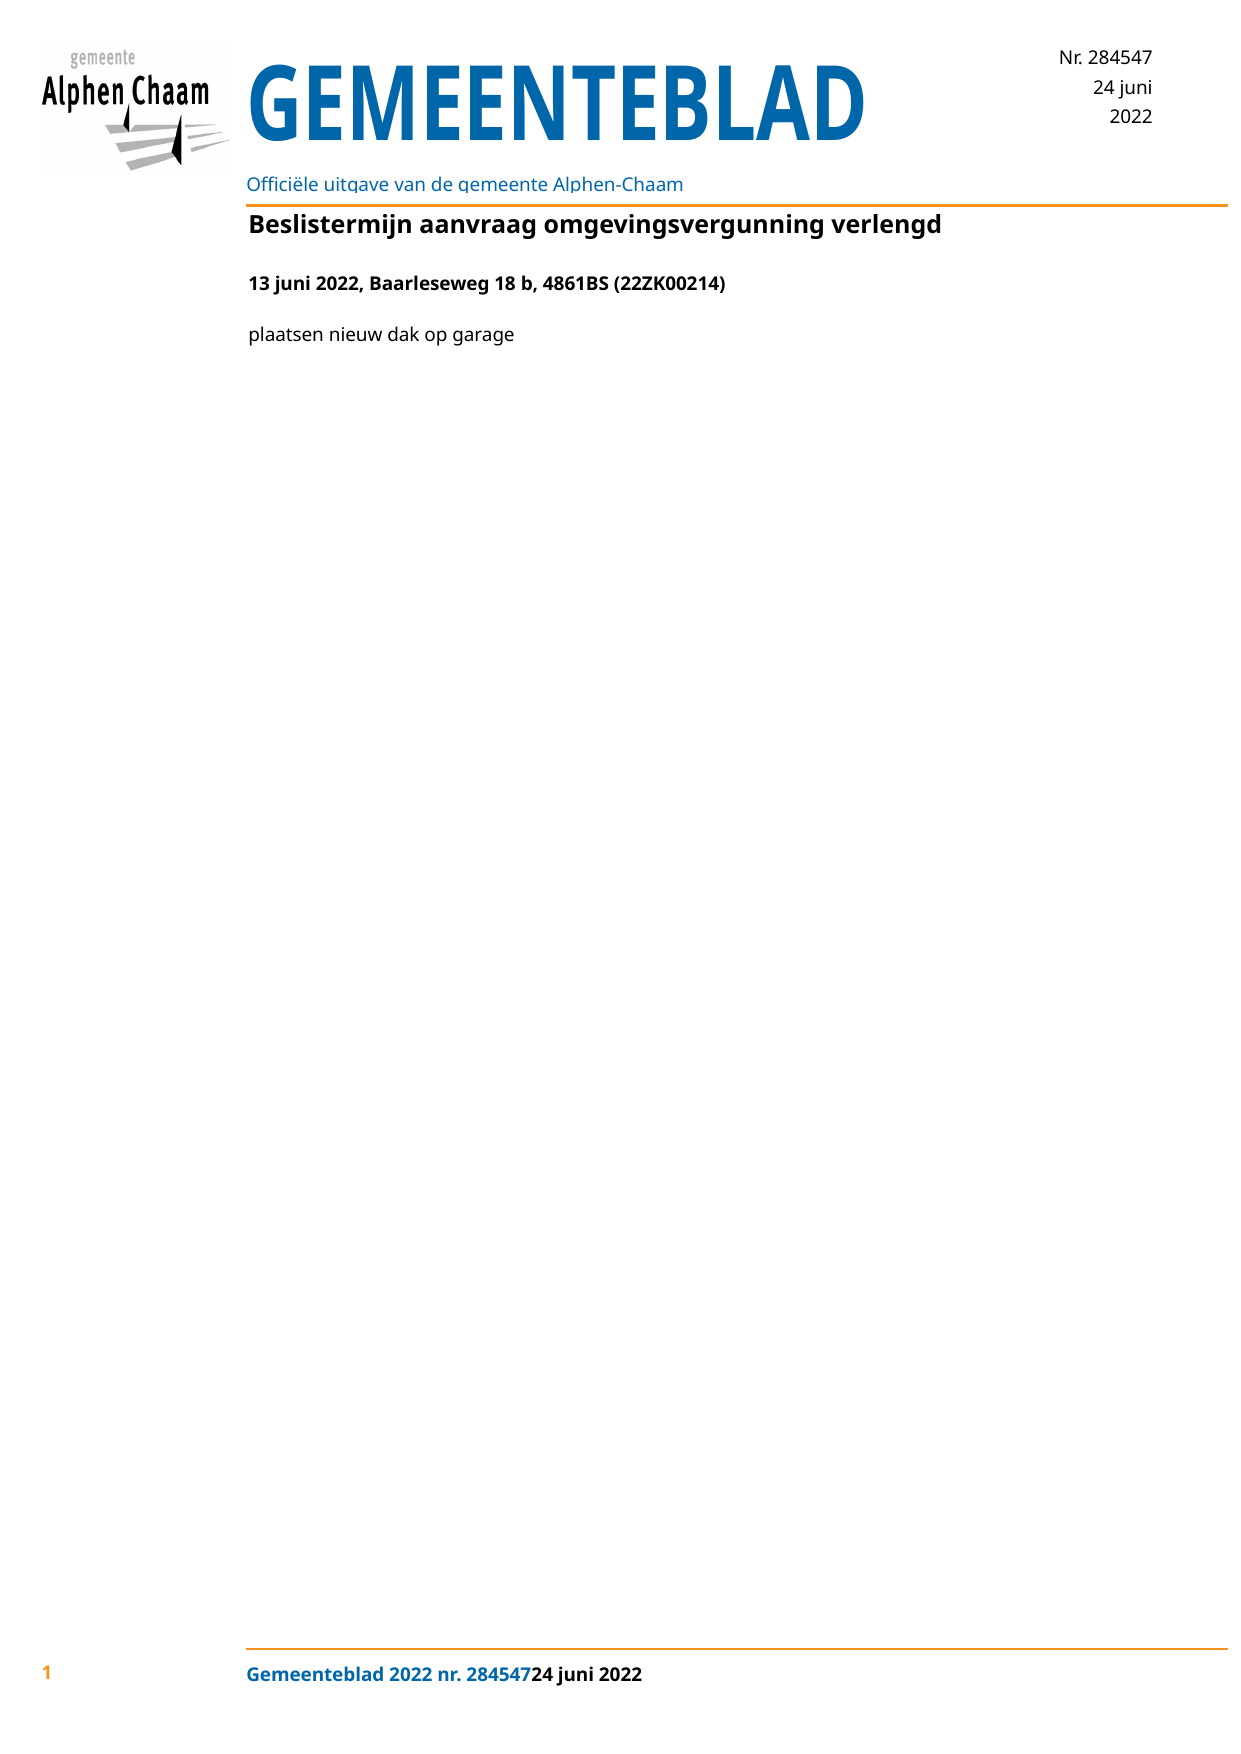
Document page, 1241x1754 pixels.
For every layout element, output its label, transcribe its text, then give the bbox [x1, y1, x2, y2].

text 13 juni 2022, Baarleseweg 18 b, 4861BS (22ZK00214) [248, 270, 1152, 296]
text Beslistermijn aanvraag omgevingsvergunning verlengd [248, 207, 1152, 241]
picture [41, 47, 231, 172]
text plaatsen nieuw dak op garage [248, 321, 1152, 346]
